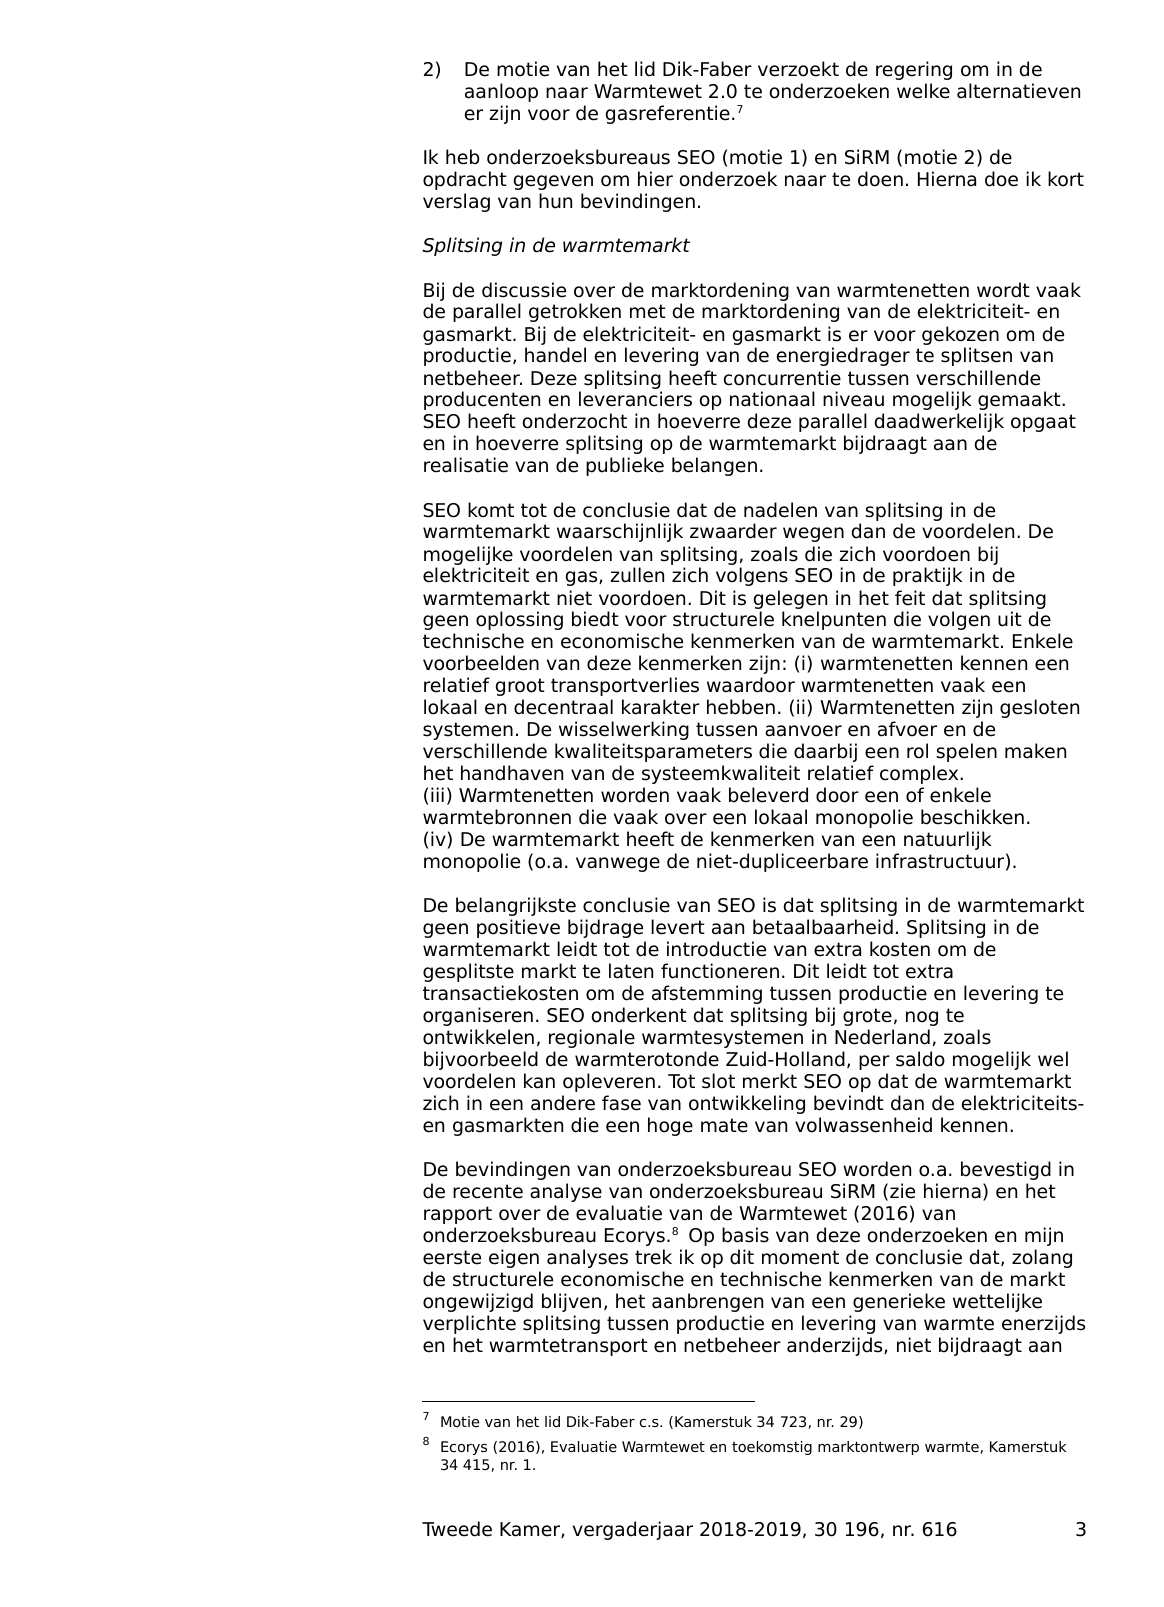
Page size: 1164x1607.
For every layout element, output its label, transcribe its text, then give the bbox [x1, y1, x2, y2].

text Motie van het lid Dik-Faber c.s. (Kamerstuk 34 723, nr. 29) [422, 1410, 1087, 1432]
text De belangrijkste conclusie van SEO is dat splitsing in de warmtemarkt geen positieve bijdrage levert aan betaalbaarheid. Splitsing in de warmtemarkt leidt tot de introductie van extra kosten om de gesplitste markt te laten functioneren. Dit leidt tot extra transactiekosten om de afstemming tussen productie en levering te organiseren. SEO onderkent dat splitsing bij grote, nog te ontwikkelen, regionale warmtesystemen in Nederland, zoals bijvoorbeeld de warmterotonde Zuid-Holland, per saldo mogelijk wel voordelen kan opleveren. Tot slot merkt SEO op dat de warmtemarkt zich in een andere fase van ontwikkeling bevindt dan de elektriciteits- en gasmarkten die een hoge mate van volwassenheid kennen. [422, 895, 1087, 1137]
text De bevindingen van onderzoeksbureau SEO worden o.a. bevestigd in de recente analyse van onderzoeksbureau SiRM (zie hierna) en het rapport over de evaluatie van de Warmtewet (2016) van onderzoeksbureau Ecorys. Op basis van deze onderzoeken en mijn eerste eigen analyses trek ik op dit moment de conclusie dat, zolang de structurele economische en technische kenmerken van de markt ongewijzigd blijven, het aanbrengen van een generieke wettelijke verplichte splitsing tussen productie en levering van warmte enerzijds en het warmtetransport en netbeheer anderzijds, niet bijdraagt aan [422, 1159, 1087, 1357]
text Bij de discussie over de marktordening van warmtenetten wordt vaak de parallel getrokken met de marktordening van de elektriciteit- en gasmarkt. Bij de elektriciteit- en gasmarkt is er voor gekozen om de productie, handel en levering van de energiedrager te splitsen van netbeheer. Deze splitsing heeft concurrentie tussen verschillende producenten en leveranciers op nationaal niveau mogelijk gemaakt. SEO heeft onderzocht in hoeverre deze parallel daadwerkelijk opgaat en in hoeverre splitsing op de warmtemarkt bijdraagt aan de realisatie van de publieke belangen. [422, 279, 1087, 477]
text Ecorys (2016), Evaluatie Warmtewet en toekomstig marktontwerp warmte, Kamerstuk 34 415, nr. 1. [422, 1435, 1087, 1474]
text 2) De motie van het lid Dik-Faber verzoekt de regering om in de aanloop naar Warmtewet 2.0 te onderzoeken welke alternatieven er zijn voor de gasreferentie. [422, 59, 1087, 125]
text Ik heb onderzoeksbureaus SEO (motie 1) en SiRM (motie 2) de opdracht gegeven om hier onderzoek naar te doen. Hierna doe ik kort verslag van hun bevindingen. [422, 147, 1087, 213]
text SEO komt tot de conclusie dat de nadelen van splitsing in de warmtemarkt waarschijnlijk zwaarder wegen dan de voordelen. De mogelijke voordelen van splitsing, zoals die zich voordoen bij elektriciteit en gas, zullen zich volgens SEO in de praktijk in de warmtemarkt niet voordoen. Dit is gelegen in het feit dat splitsing geen oplossing biedt voor structurele knelpunten die volgen uit de technische en economische kenmerken van de warmtemarkt. Enkele voorbeelden van deze kenmerken zijn: (i) warmtenetten kennen een relatief groot transportverlies waardoor warmtenetten vaak een lokaal en decentraal karakter hebben. (ii) Warmtenetten zijn gesloten systemen. De wisselwerking tussen aanvoer en afvoer en de verschillende kwaliteitsparameters die daarbij een rol spelen maken het handhaven van de systeemkwaliteit relatief complex. (iii) Warmtenetten worden vaak beleverd door een of enkele warmtebronnen die vaak over een lokaal monopolie beschikken. (iv) De warmtemarkt heeft de kenmerken van een natuurlijk monopolie (o.a. vanwege de niet-dupliceerbare infrastructuur). [422, 499, 1087, 873]
subtitle Splitsing in de warmtemarkt [422, 235, 1087, 257]
